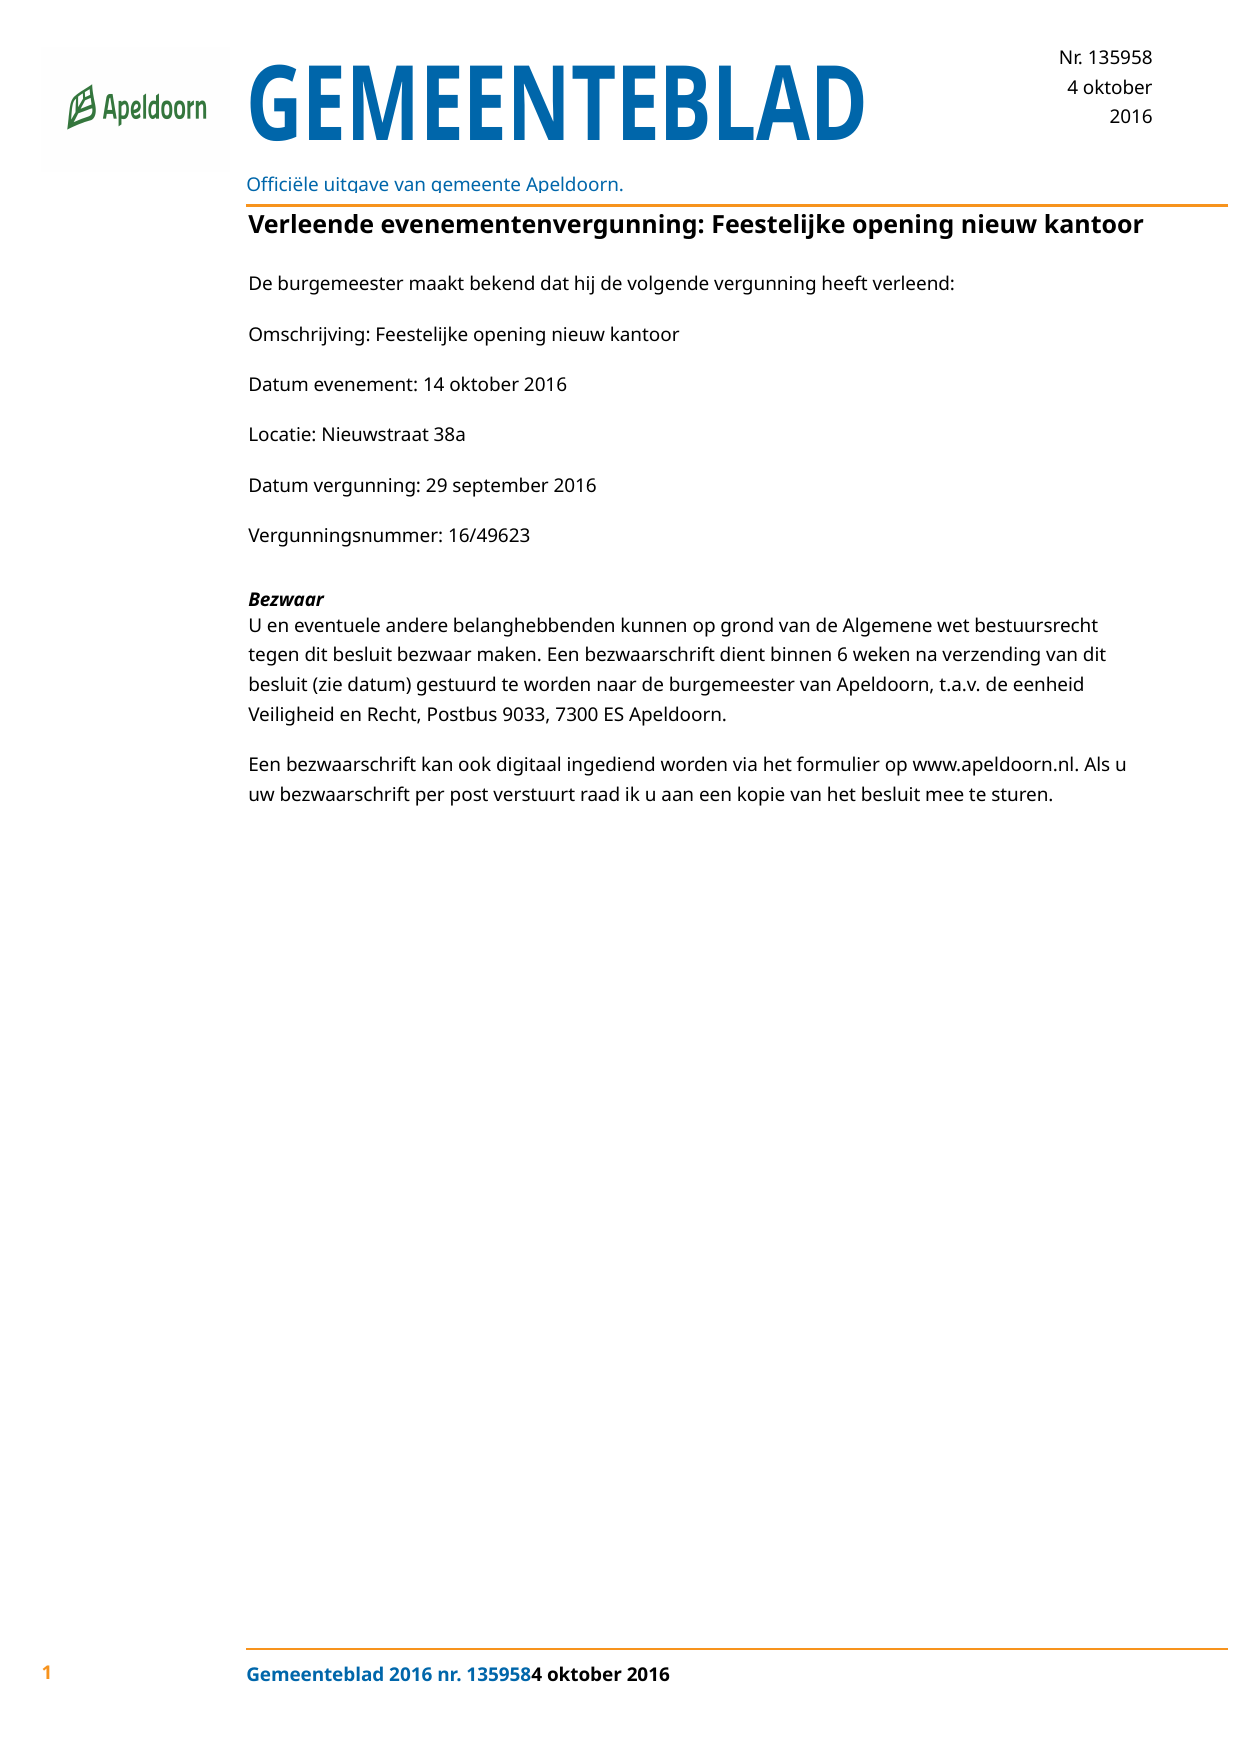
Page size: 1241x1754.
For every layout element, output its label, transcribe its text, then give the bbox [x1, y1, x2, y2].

text U en eventuele andere belanghebbenden kunnen op grond van de Algemene wet bestuursrecht tegen dit besluit bezwaar maken. Een bezwaarschrift dient binnen 6 weken na verzending van dit besluit (zie datum) gestuurd te worden naar de burgemeester van Apeldoorn, t.a.v. de eenheid Veiligheid en Recht, Postbus 9033, 7300 ES Apeldoorn. [248, 612, 1152, 727]
picture [41, 47, 231, 172]
text Datum evenement: 14 oktober 2016 [248, 371, 1152, 397]
text Bezwaar [248, 586, 1152, 612]
text Een bezwaarschrift kan ook digitaal ingediend worden via het formulier op www.apeldoorn.nl. Als u uw bezwaarschrift per post verstuurt raad ik u aan een kopie van het besluit mee te sturen. [248, 751, 1152, 807]
text De burgemeester maakt bekend dat hij de volgende vergunning heeft verleend: [248, 270, 1152, 296]
text Omschrijving: Feestelijke opening nieuw kantoor [248, 321, 1152, 346]
text Verleende evenementenvergunning: Feestelijke opening nieuw kantoor [248, 207, 1152, 241]
text Locatie: Nieuwstraat 38a [248, 422, 1152, 447]
text Vergunningsnummer: 16/49623 [248, 522, 1152, 548]
text Datum vergunning: 29 september 2016 [248, 472, 1152, 498]
